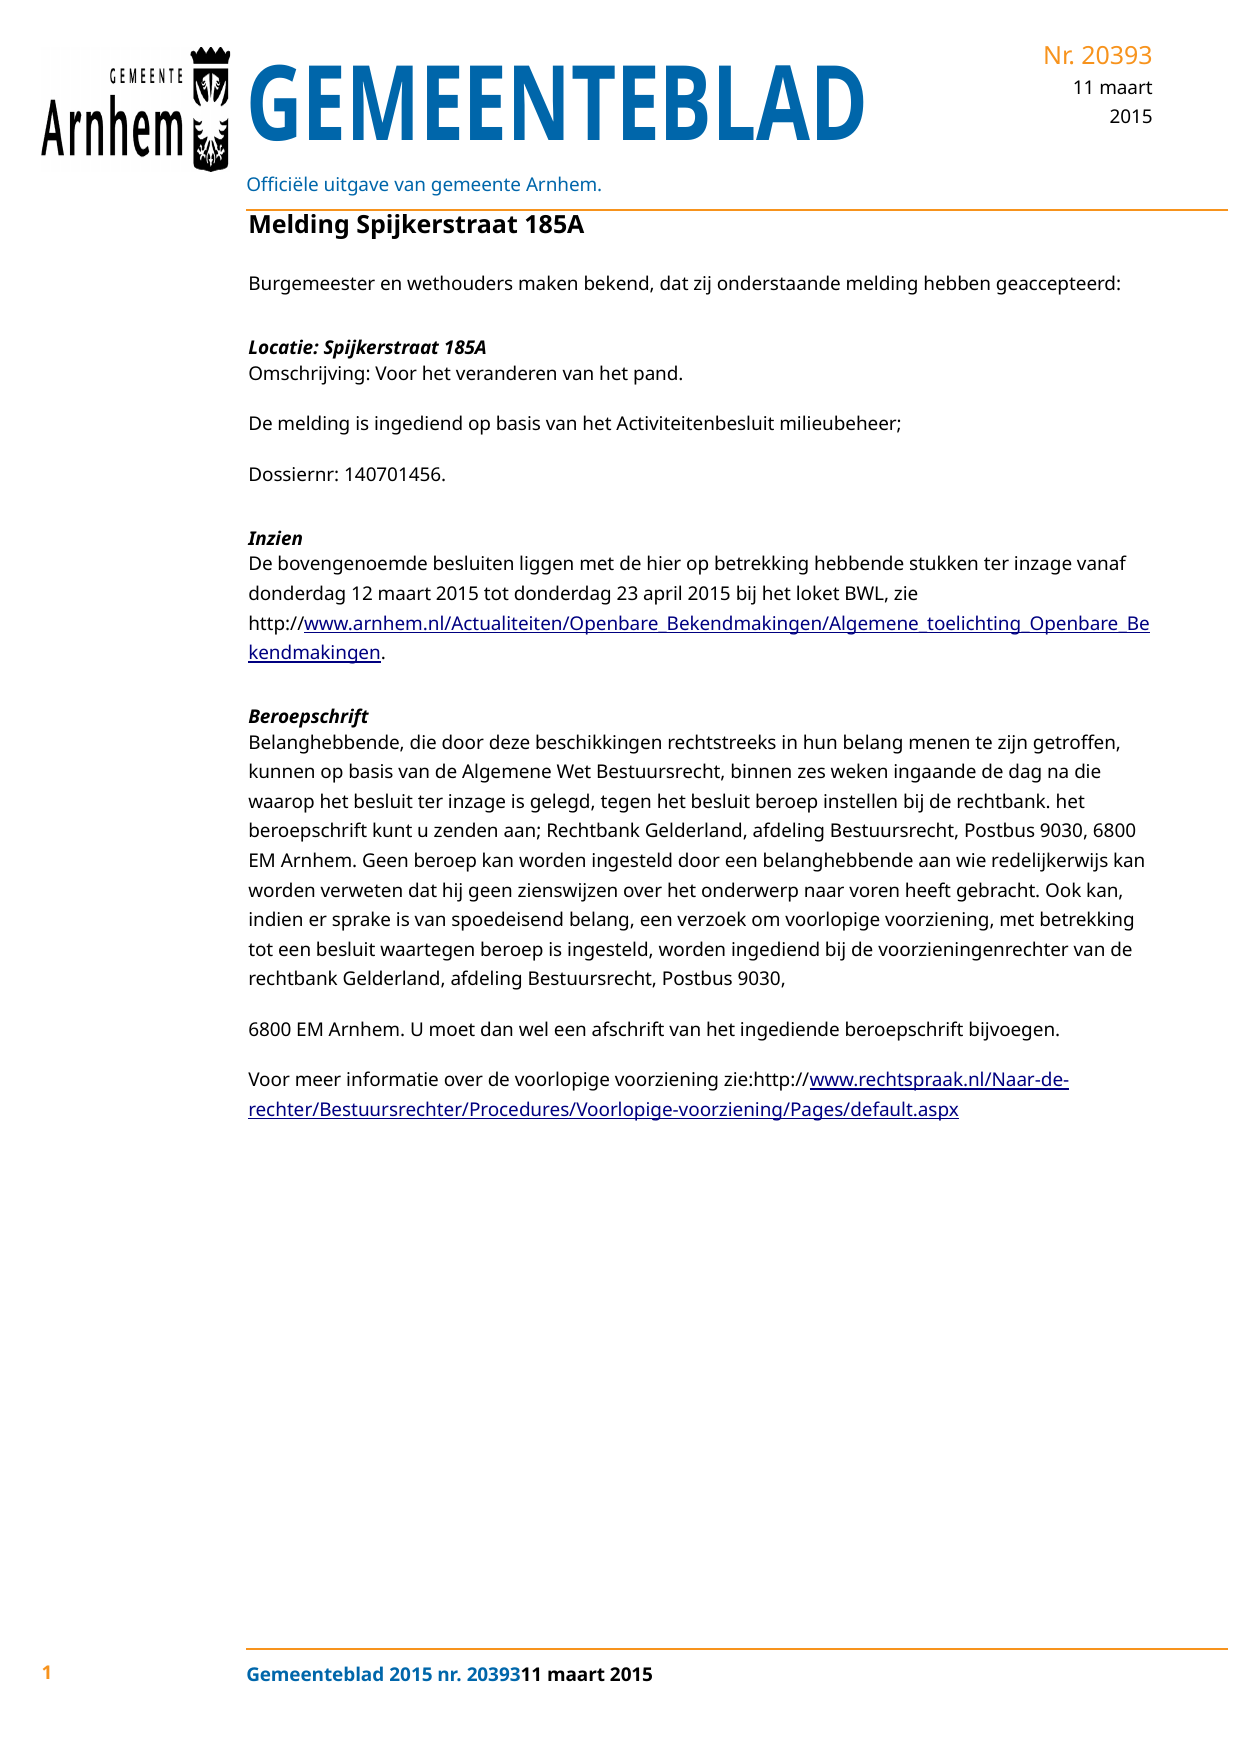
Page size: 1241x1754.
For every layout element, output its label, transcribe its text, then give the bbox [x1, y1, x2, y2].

text 6800 EM Arnhem. U moet dan wel een afschrift van het ingediende beroepschrift bijvoegen. [248, 1016, 1152, 1042]
text Burgemeester en wethouders maken bekend, dat zij onderstaande melding hebben geaccepteerd: [248, 270, 1152, 296]
text De melding is ingediend op basis van het Activiteitenbesluit milieubeheer; [248, 410, 1152, 436]
text Belanghebbende, die door deze beschikkingen rechtstreeks in hun belang menen te zijn getroffen, kunnen op basis van de Algemene Wet Bestuursrecht, binnen zes weken ingaande de dag na die waarop het besluit ter inzage is gelegd, tegen het besluit beroep instellen bij de rechtbank. het beroepschrift kunt u zenden aan; Rechtbank Gelderland, afdeling Bestuursrecht, Postbus 9030, 6800 EM Arnhem. Geen beroep kan worden ingesteld door een belanghebbende aan wie redelijkerwijs kan worden verweten dat hij geen zienswijzen over het onderwerp naar voren heeft gebracht. Ook kan, indien er sprake is van spoedeisend belang, een verzoek om voorlopige voorziening, met betrekking tot een besluit waartegen beroep is ingesteld, worden ingediend bij de voorzieningenrechter van de rechtbank Gelderland, afdeling Bestuursrecht, Postbus 9030, [248, 729, 1152, 991]
text Melding Spijkerstraat 185A [248, 211, 1152, 241]
text Inzien [248, 525, 1152, 551]
text Omschrijving: Voor het veranderen van het pand. [248, 360, 1152, 386]
text De bovengenoemde besluiten liggen met de hier op betrekking hebbende stukken ter inzage vanaf donderdag 12 maart 2015 tot donderdag 23 april 2015 bij het loket BWL, zie http://www.arnhem.nl/Actualiteiten/Openbare_Bekendmakingen/Algemene_toelichting_Openbare_Bekendmakingen. [248, 551, 1152, 665]
text Dossiernr: 140701456. [248, 461, 1152, 487]
text Voor meer informatie over de voorlopige voorziening zie:http://www.rechtspraak.nl/Naar-de-rechter/Bestuursrechter/Procedures/Voorlopige-voorziening/Pages/default.aspx [248, 1066, 1152, 1122]
text Locatie: Spijkerstraat 185A [248, 334, 1152, 360]
text Beroepschrift [248, 703, 1152, 729]
picture [41, 47, 231, 172]
